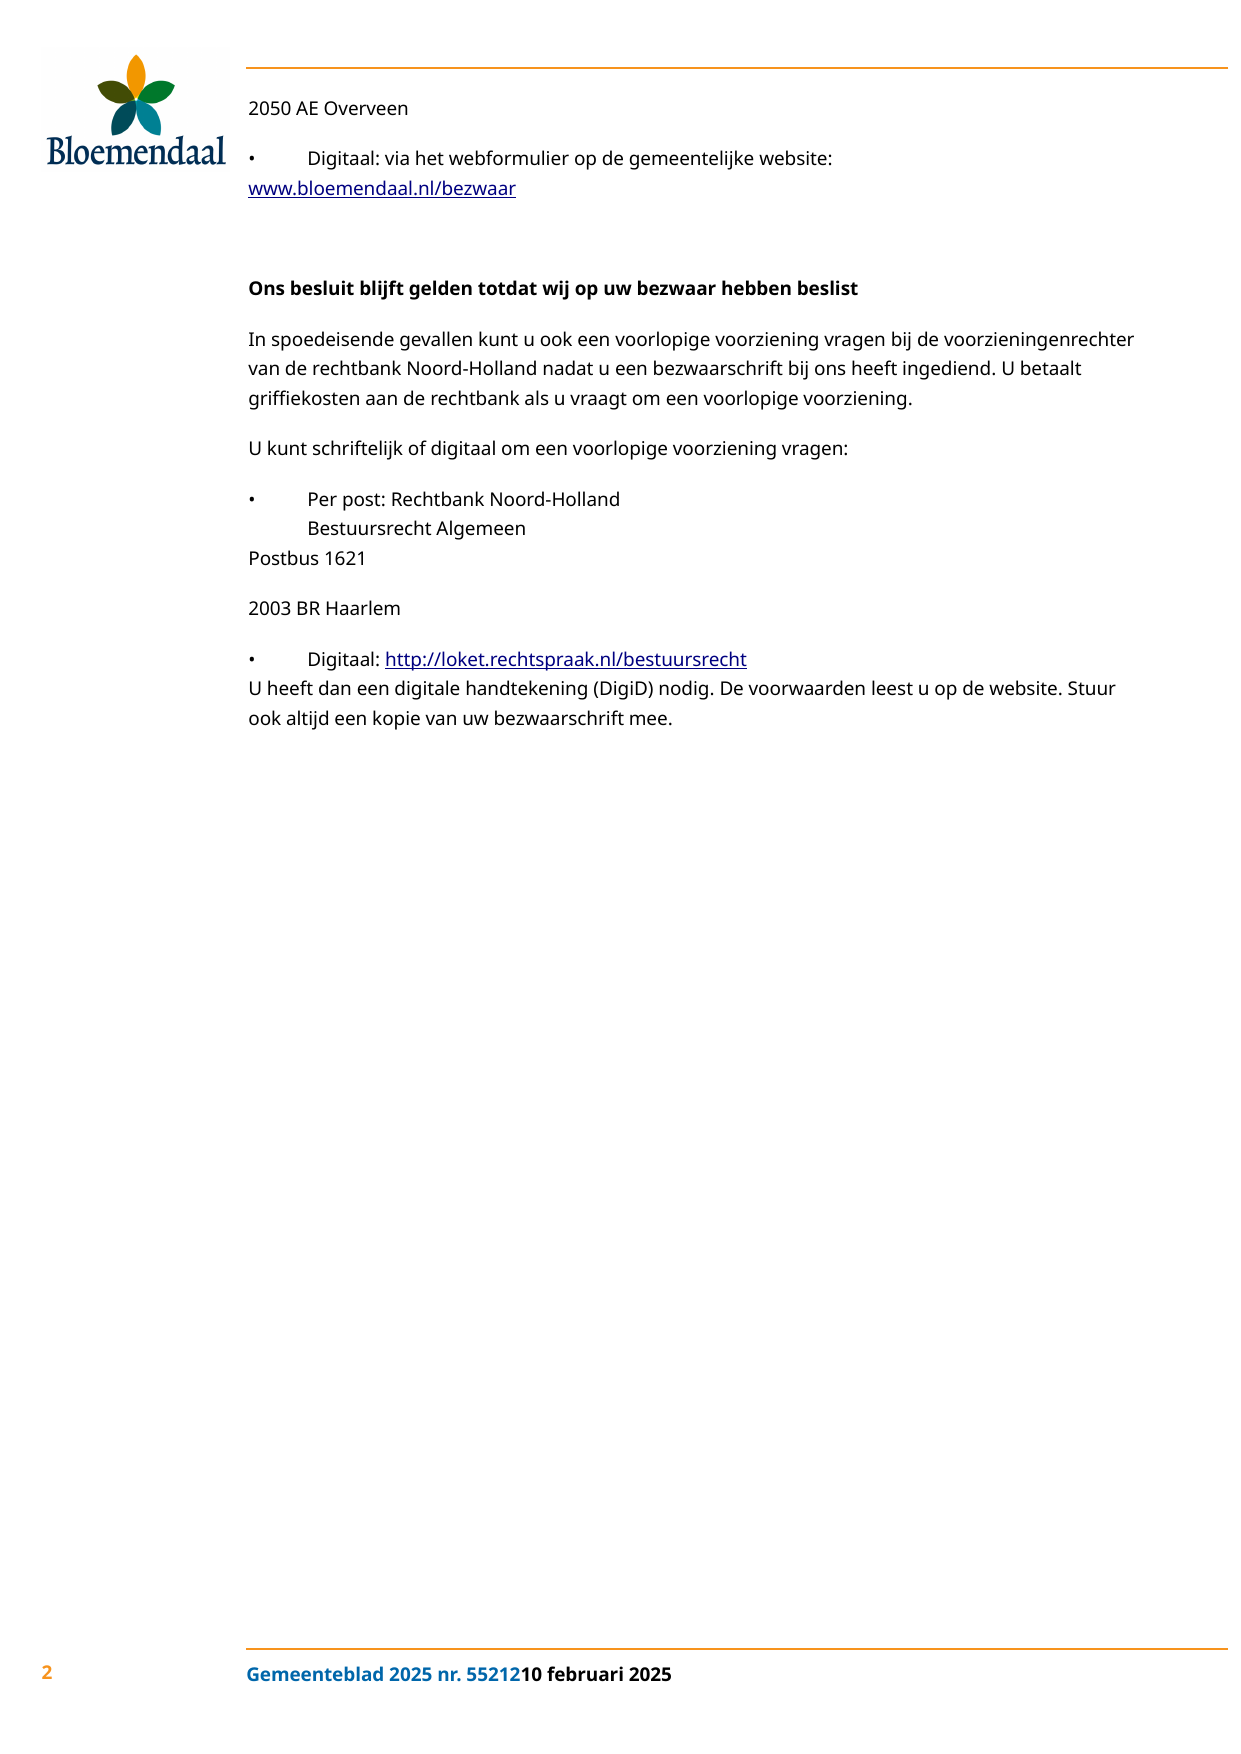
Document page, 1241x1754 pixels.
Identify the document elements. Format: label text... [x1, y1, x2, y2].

list Digitaal: http://loket.rechtspraak.nl/bestuursrecht [248, 646, 1152, 672]
text 2050 AE Overveen [248, 95, 1152, 121]
list Bestuursrecht Algemeen [248, 516, 1152, 541]
picture [41, 47, 231, 172]
list Per post: Rechtbank Noord-Holland [248, 486, 1152, 512]
text U heeft dan een digitale handtekening (DigiD) nodig. De voorwaarden leest u op de website. Stuur ook altijd een kopie van uw bezwaarschrift mee. [248, 676, 1152, 731]
text Postbus 1621 [248, 545, 1152, 571]
text www.bloemendaal.nl/bezwaar [248, 175, 1152, 201]
text In spoedeisende gevallen kunt u ook een voorlopige voorziening vragen bij de voorzieningenrechter van de rechtbank Noord-Holland nadat u een bezwaarschrift bij ons heeft ingediend. U betaalt griffiekosten aan de rechtbank als u vraagt om een voorlopige voorziening. [248, 326, 1152, 411]
text 2003 BR Haarlem [248, 596, 1152, 621]
text U kunt schriftelijk of digitaal om een voorlopige voorziening vragen: [248, 436, 1152, 461]
list Digitaal: via het webformulier op de gemeentelijke website: [248, 145, 1152, 171]
text Ons besluit blijft gelden totdat wij op uw bezwaar hebben beslist [248, 276, 1152, 301]
